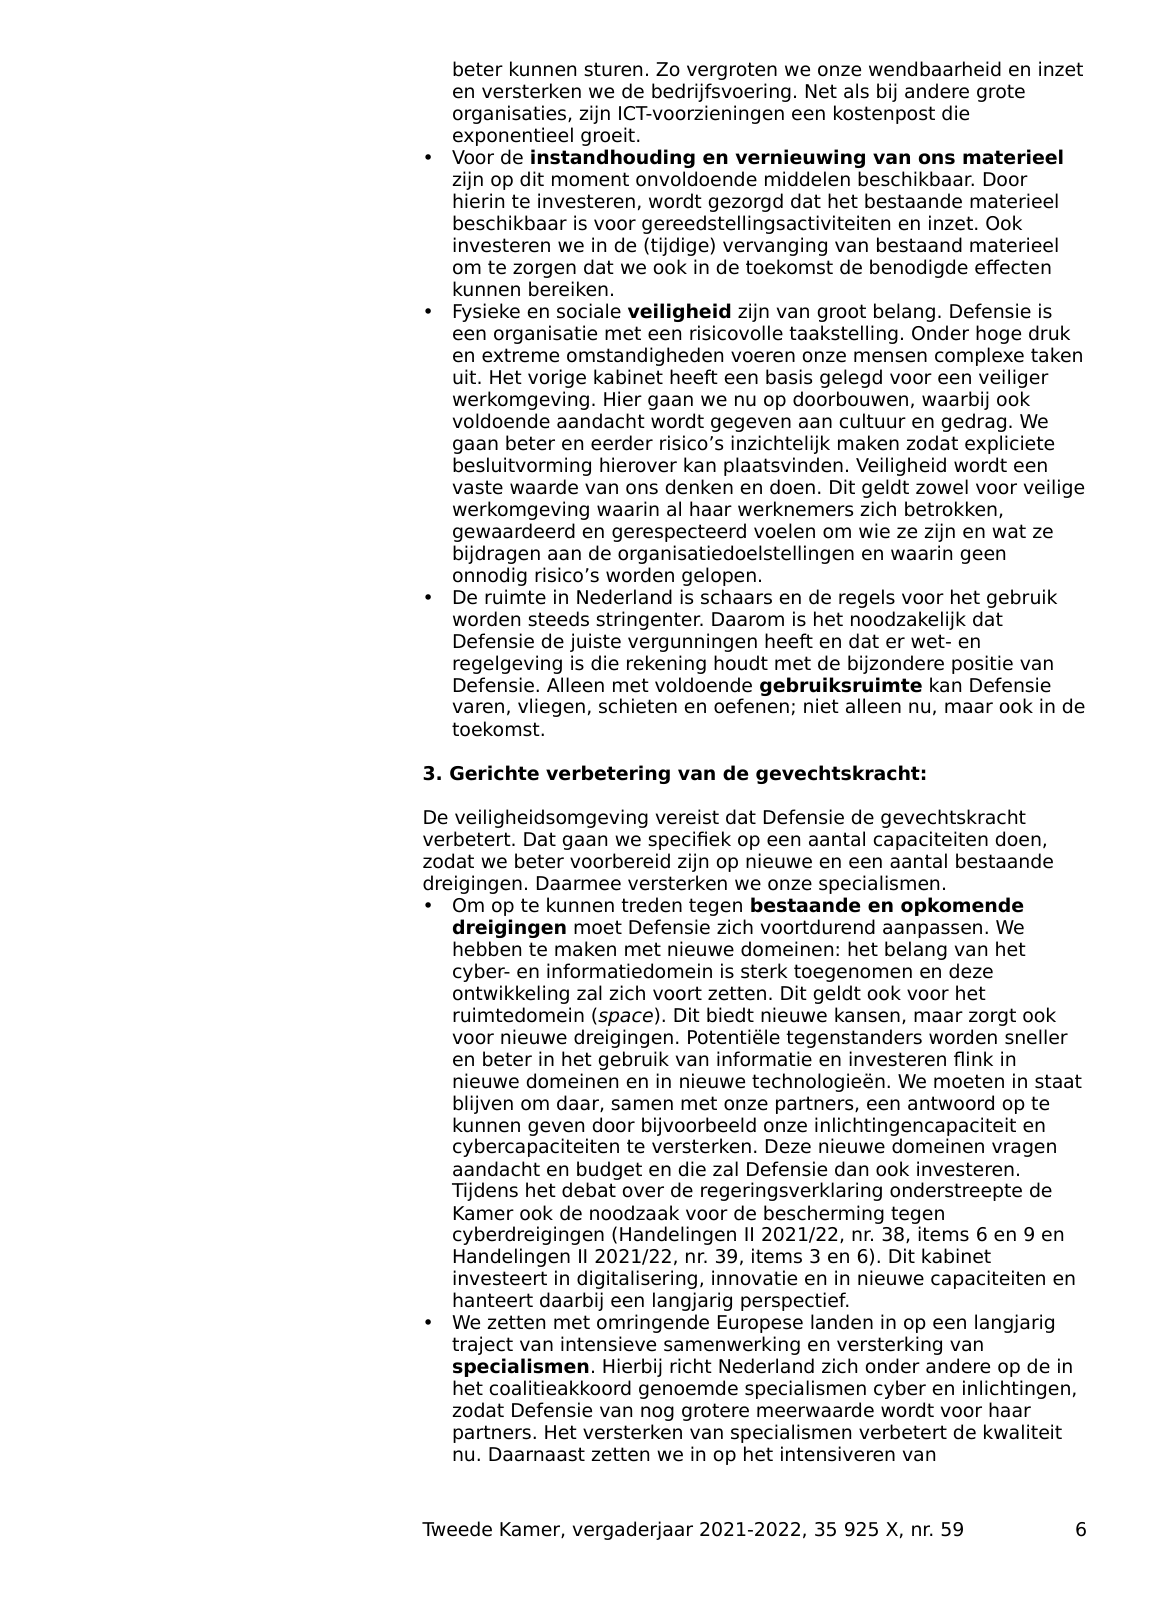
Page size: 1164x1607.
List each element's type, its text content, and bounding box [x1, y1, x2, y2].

text beter kunnen sturen. Zo vergroten we onze wendbaarheid en inzet en versterken we de bedrijfsvoering. Net als bij andere grote organisaties, zijn ICT-voorzieningen een kostenpost die exponentieel groeit. [422, 59, 1087, 147]
text • De ruimte in Nederland is schaars en de regels voor het gebruik worden steeds stringenter. Daarom is het noodzakelijk dat Defensie de juiste vergunningen heeft en dat er wet- en regelgeving is die rekening houdt met de bijzondere positie van Defensie. Alleen met voldoende gebruiksruimte kan Defensie varen, vliegen, schieten en oefenen; niet alleen nu, maar ook in de toekomst. [422, 587, 1087, 740]
text • Voor de instandhouding en vernieuwing van ons materieel zijn op dit moment onvoldoende middelen beschikbaar. Door hierin te investeren, wordt gezorgd dat het bestaande materieel beschikbaar is voor gereedstellingsactiviteiten en inzet. Ook investeren we in de (tijdige) vervanging van bestaand materieel om te zorgen dat we ook in de toekomst de benodigde effecten kunnen bereiken. [422, 147, 1087, 301]
subtitle 3. Gerichte verbetering van de gevechtskracht: [422, 763, 1087, 784]
text De veiligheidsomgeving vereist dat Defensie de gevechtskracht verbetert. Dat gaan we specifiek op een aantal capaciteiten doen, zodat we beter voorbereid zijn op nieuwe en een aantal bestaande dreigingen. Daarmee versterken we onze specialismen. [422, 807, 1087, 895]
text • We zetten met omringende Europese landen in op een langjarig traject van intensieve samenwerking en versterking van specialismen. Hierbij richt Nederland zich onder andere op de in het coalitieakkoord genoemde specialismen cyber en inlichtingen, zodat Defensie van nog grotere meerwaarde wordt voor haar partners. Het versterken van specialismen verbetert de kwaliteit nu. Daarnaast zetten we in op het intensiveren van [422, 1312, 1087, 1466]
text • Om op te kunnen treden tegen bestaande en opkomende dreigingen moet Defensie zich voortdurend aanpassen. We hebben te maken met nieuwe domeinen: het belang van het cyber- en informatiedomein is sterk toegenomen en deze ontwikkeling zal zich voort zetten. Dit geldt ook voor het ruimtedomein (space). Dit biedt nieuwe kansen, maar zorgt ook voor nieuwe dreigingen. Potentiële tegenstanders worden sneller en beter in het gebruik van informatie en investeren flink in nieuwe domeinen en in nieuwe technologieën. We moeten in staat blijven om daar, samen met onze partners, een antwoord op te kunnen geven door bijvoorbeeld onze inlichtingencapaciteit en cybercapaciteiten te versterken. Deze nieuwe domeinen vragen aandacht en budget en die zal Defensie dan ook investeren. Tijdens het debat over de regeringsverklaring onderstreepte de Kamer ook de noodzaak voor de bescherming tegen cyberdreigingen (Handelingen II 2021/22, nr. 38, items 6 en 9 en Handelingen II 2021/22, nr. 39, items 3 en 6). Dit kabinet investeert in digitalisering, innovatie en in nieuwe capaciteiten en hanteert daarbij een langjarig perspectief. [422, 895, 1087, 1312]
text • Fysieke en sociale veiligheid zijn van groot belang. Defensie is een organisatie met een risicovolle taakstelling. Onder hoge druk en extreme omstandigheden voeren onze mensen complexe taken uit. Het vorige kabinet heeft een basis gelegd voor een veiliger werkomgeving. Hier gaan we nu op doorbouwen, waarbij ook voldoende aandacht wordt gegeven aan cultuur en gedrag. We gaan beter en eerder risico’s inzichtelijk maken zodat expliciete besluitvorming hierover kan plaatsvinden. Veiligheid wordt een vaste waarde van ons denken en doen. Dit geldt zowel voor veilige werkomgeving waarin al haar werknemers zich betrokken, gewaardeerd en gerespecteerd voelen om wie ze zijn en wat ze bijdragen aan de organisatiedoelstellingen en waarin geen onnodig risico’s worden gelopen. [422, 301, 1087, 587]
